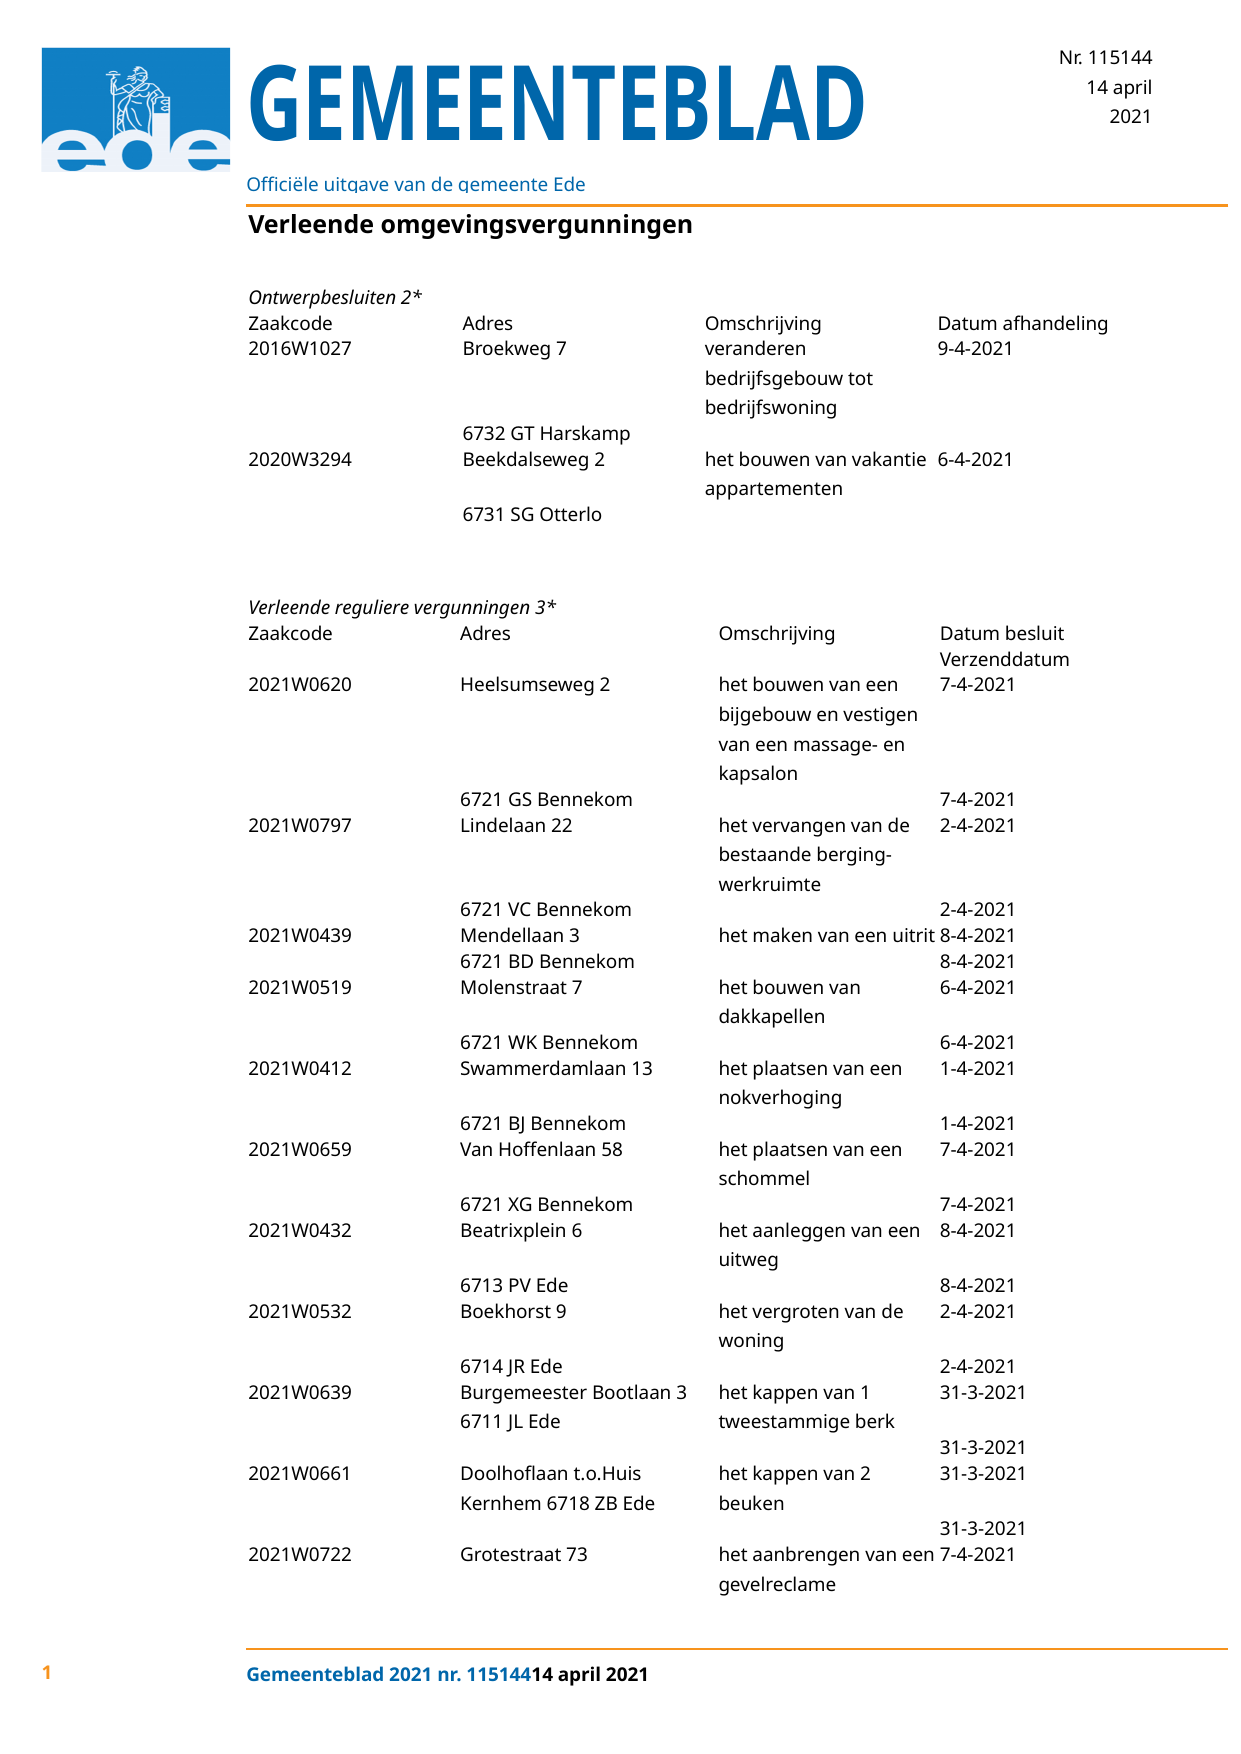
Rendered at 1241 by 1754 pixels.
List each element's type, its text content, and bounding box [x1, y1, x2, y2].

table_cell 1-4-2021 [940, 1110, 1152, 1136]
table_cell het vergroten van de woning [718, 1298, 939, 1353]
table_cell 1-4-2021 [940, 1055, 1152, 1110]
table_cell 2-4-2021 [940, 897, 1152, 922]
table_cell [937, 501, 1152, 527]
table_cell 2021W0620 [248, 672, 460, 786]
table_cell 6714 JR Ede [460, 1353, 718, 1379]
table_cell 6-4-2021 [940, 974, 1152, 1029]
table_cell Beatrixplein 6 [460, 1217, 718, 1272]
table_cell 6732 GT Harskamp [462, 420, 704, 446]
table_cell 2-4-2021 [940, 812, 1152, 897]
table_cell 6721 WK Bennekom [460, 1029, 718, 1055]
table_cell het bouwen van een bijgebouw en vestigen van een massage- en kapsalon [718, 672, 939, 786]
table_cell het kappen van 2 beuken [718, 1460, 939, 1515]
table_cell [248, 1272, 460, 1298]
table_cell [248, 1110, 460, 1136]
table_header Adres [460, 620, 718, 646]
table_cell 2021W0722 [248, 1541, 460, 1596]
table_cell 2021W0412 [248, 1055, 460, 1110]
table_cell Broekweg 7 [462, 335, 704, 420]
table_cell [718, 1434, 939, 1460]
table_cell [718, 1191, 939, 1217]
table_cell 6721 GS Bennekom [460, 786, 718, 812]
table_header Datum besluit [940, 620, 1152, 646]
table_cell [248, 786, 460, 812]
table_cell 31-3-2021 [940, 1515, 1152, 1541]
table_cell [248, 646, 460, 672]
table_cell [248, 897, 460, 922]
table_cell [460, 1515, 718, 1541]
table_cell 2021W0639 [248, 1379, 460, 1434]
table_cell [460, 646, 718, 672]
table_cell [248, 1191, 460, 1217]
table_cell [248, 501, 462, 527]
table_header Zaakcode [248, 620, 460, 646]
table_cell 6-4-2021 [937, 446, 1152, 501]
text Verleende omgevingsvergunningen [248, 207, 1152, 241]
table_cell 2021W0797 [248, 812, 460, 897]
table_header Adres [462, 310, 704, 335]
table_header Zaakcode [248, 310, 462, 335]
text Ontwerpbesluiten 2* [248, 284, 1152, 309]
table_cell 31-3-2021 [940, 1460, 1152, 1515]
table_cell Doolhoflaan t.o.Huis Kernhem 6718 ZB Ede [460, 1460, 718, 1515]
table_cell 6721 BJ Bennekom [460, 1110, 718, 1136]
table_cell [705, 420, 937, 446]
picture [41, 47, 231, 172]
table_cell [718, 1110, 939, 1136]
table_cell [248, 948, 460, 974]
table_cell Van Hoffenlaan 58 [460, 1136, 718, 1191]
table_cell [248, 1353, 460, 1379]
table_cell het plaatsen van een schommel [718, 1136, 939, 1191]
table_cell [937, 420, 1152, 446]
table_header Omschrijving [718, 620, 939, 646]
table_cell 2021W0432 [248, 1217, 460, 1272]
table_cell 6721 VC Bennekom [460, 897, 718, 922]
table_cell Lindelaan 22 [460, 812, 718, 897]
table_cell [718, 948, 939, 974]
table_cell 6713 PV Ede [460, 1272, 718, 1298]
table_cell het aanleggen van een uitweg [718, 1217, 939, 1272]
table_cell het bouwen van dakkapellen [718, 974, 939, 1029]
table_cell [248, 1515, 460, 1541]
table_header Omschrijving [705, 310, 937, 335]
table_cell 8-4-2021 [940, 923, 1152, 948]
table_cell Beekdalseweg 2 [462, 446, 704, 501]
table_cell het bouwen van vakantie appartementen [705, 446, 937, 501]
table_cell 6-4-2021 [940, 1029, 1152, 1055]
table_cell het kappen van 1 tweestammige berk [718, 1379, 939, 1434]
table_cell 2016W1027 [248, 335, 462, 420]
table_cell [248, 1434, 460, 1460]
table_cell 2020W3294 [248, 446, 462, 501]
table_cell 31-3-2021 [940, 1434, 1152, 1460]
table_cell 6721 BD Bennekom [460, 948, 718, 974]
table_cell 8-4-2021 [940, 948, 1152, 974]
table_cell veranderen bedrijfsgebouw tot bedrijfswoning [705, 335, 937, 420]
table_cell [248, 420, 462, 446]
table_cell 2-4-2021 [940, 1353, 1152, 1379]
table_cell 8-4-2021 [940, 1217, 1152, 1272]
table_cell het aanbrengen van een gevelreclame [718, 1541, 939, 1596]
table_cell Grotestraat 73 [460, 1541, 718, 1596]
table_cell 6721 XG Bennekom [460, 1191, 718, 1217]
table_cell 7-4-2021 [940, 786, 1152, 812]
table_cell Verzenddatum [940, 646, 1152, 672]
table_cell [718, 786, 939, 812]
table_cell [460, 1434, 718, 1460]
table_cell 2021W0519 [248, 974, 460, 1029]
table_cell [718, 1272, 939, 1298]
table_cell [718, 646, 939, 672]
table_cell Molenstraat 7 [460, 974, 718, 1029]
table_cell [718, 1353, 939, 1379]
table_cell 8-4-2021 [940, 1272, 1152, 1298]
table_cell [705, 501, 937, 527]
text Verleende reguliere vergunningen 3* [248, 594, 1152, 620]
table_cell [248, 1029, 460, 1055]
table_cell Swammerdamlaan 13 [460, 1055, 718, 1110]
table_header Datum afhandeling [937, 310, 1152, 335]
table_cell 7-4-2021 [940, 672, 1152, 786]
table_cell 2021W0659 [248, 1136, 460, 1191]
table_cell [718, 1029, 939, 1055]
table_cell Boekhorst 9 [460, 1298, 718, 1353]
table_cell 2021W0661 [248, 1460, 460, 1515]
table_cell 6731 SG Otterlo [462, 501, 704, 527]
table_cell 2021W0532 [248, 1298, 460, 1353]
table_cell [718, 1515, 939, 1541]
table_cell 2021W0439 [248, 923, 460, 948]
table_cell het vervangen van de bestaande berging-werkruimte [718, 812, 939, 897]
table_cell Mendellaan 3 [460, 923, 718, 948]
table_cell het plaatsen van een nokverhoging [718, 1055, 939, 1110]
table_cell 2-4-2021 [940, 1298, 1152, 1353]
table_cell 7-4-2021 [940, 1541, 1152, 1596]
table_cell Burgemeester Bootlaan 3 6711 JL Ede [460, 1379, 718, 1434]
table_cell 7-4-2021 [940, 1136, 1152, 1191]
table_cell [718, 897, 939, 922]
table_cell Heelsumseweg 2 [460, 672, 718, 786]
table_cell 31-3-2021 [940, 1379, 1152, 1434]
table_cell het maken van een uitrit [718, 923, 939, 948]
table_cell 7-4-2021 [940, 1191, 1152, 1217]
table_cell 9-4-2021 [937, 335, 1152, 420]
